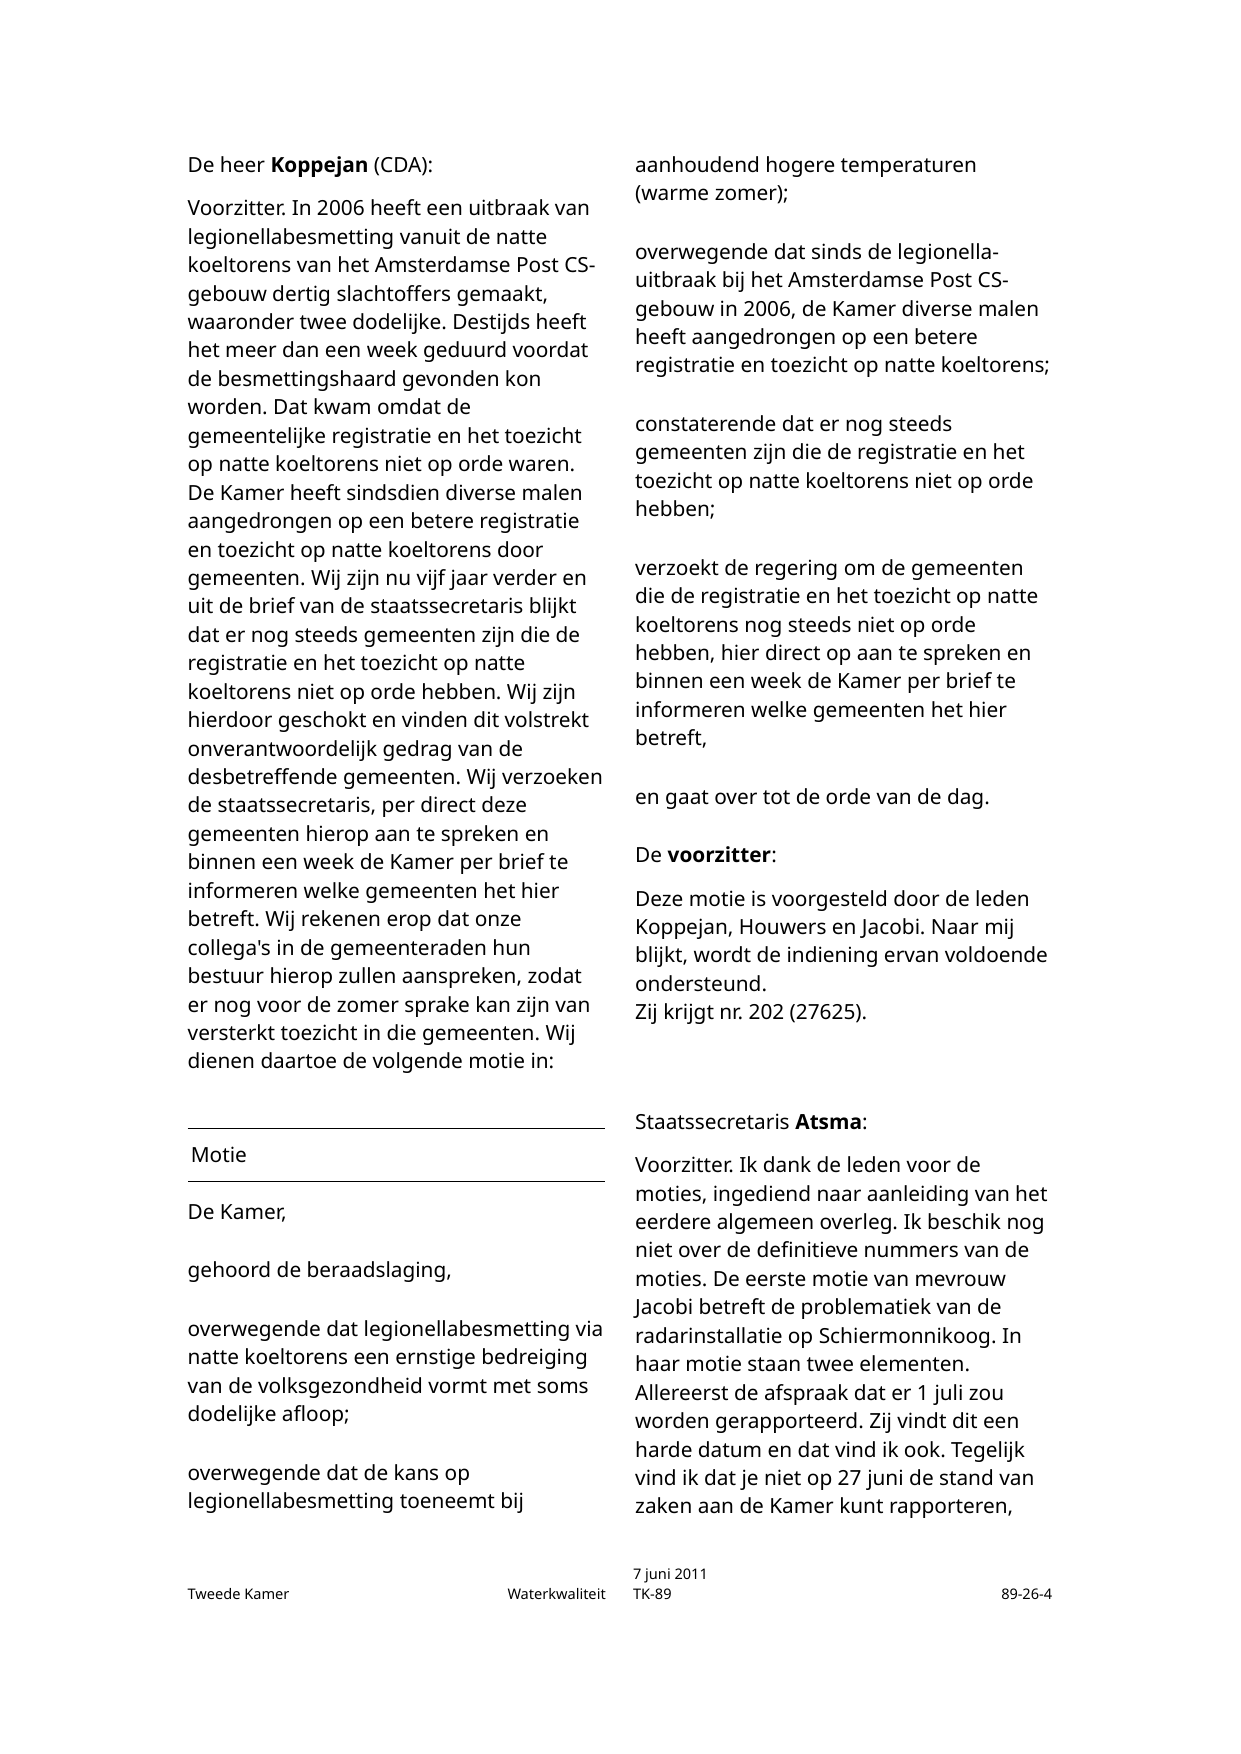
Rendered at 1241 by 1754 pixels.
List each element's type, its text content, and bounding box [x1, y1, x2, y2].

subtitle Motie [187, 1129, 605, 1182]
text Voorzitter. In 2006 heeft een uitbraak van legionellabesmetting vanuit de natte koeltorens van het Amsterdamse Post CS-gebouw dertig slachtoffers gemaakt, waaronder twee dodelijke. Destijds heeft het meer dan een week geduurd voordat de besmettingshaard gevonden kon worden. Dat kwam omdat de gemeentelijke registratie en het toezicht op natte koeltorens niet op orde waren. De Kamer heeft sindsdien diverse malen aangedrongen op een betere registratie en toezicht op natte koeltorens door gemeenten. Wij zijn nu vijf jaar verder en uit de brief van de staatssecretaris blijkt dat er nog steeds gemeenten zijn die de registratie en het toezicht op natte koeltorens niet op orde hebben. Wij zijn hierdoor geschokt en vinden dit volstrekt onverantwoordelijk gedrag van de desbetreffende gemeenten. Wij verzoeken de staatssecretaris, per direct deze gemeenten hierop aan te spreken en binnen een week de Kamer per brief te informeren welke gemeenten het hier betreft. Wij rekenen erop dat onze collega's in de gemeenteraden hun bestuur hierop zullen aanspreken, zodat er nog voor de zomer sprake kan zijn van versterkt toezicht in die gemeenten. Wij dienen daartoe de volgende motie in: [187, 193, 605, 1075]
text De Kamer, [187, 1197, 605, 1225]
text overwegende dat de kans op legionellabesmetting toeneemt bij [187, 1458, 605, 1514]
text verzoekt de regering om de gemeenten die de registratie en het toezicht op natte koeltorens nog steeds niet op orde hebben, hier direct op aan te spreken en binnen een week de Kamer per brief te informeren welke gemeenten het hier betreft, [635, 553, 1053, 752]
text Voorzitter. Ik dank de leden voor de moties, ingediend naar aanleiding van het eerdere algemeen overleg. Ik beschik nog niet over de definitieve nummers van de moties. De eerste motie van mevrouw Jacobi betreft de problematiek van de radarinstallatie op Schiermonnikoog. In haar motie staan twee elementen. Allereerst de afspraak dat er 1 juli zou worden gerapporteerd. Zij vindt dit een harde datum en dat vind ik ook. Tegelijk vind ik dat je niet op 27 juni de stand van zaken aan de Kamer kunt rapporteren, [635, 1150, 1053, 1520]
text overwegende dat sinds de legionella-uitbraak bij het Amsterdamse Post CS-gebouw in 2006, de Kamer diverse malen heeft aangedrongen op een betere registratie en toezicht op natte koeltorens; [635, 237, 1053, 379]
text constaterende dat er nog steeds gemeenten zijn die de registratie en het toezicht op natte koeltorens niet op orde hebben; [635, 409, 1053, 523]
text gehoord de beraadslaging, [187, 1255, 605, 1284]
text overwegende dat legionellabesmetting via natte koeltorens een ernstige bedreiging van de volksgezondheid vormt met soms dodelijke afloop; [187, 1314, 605, 1428]
text Deze motie is voorgesteld door de leden Koppejan, Houwers en Jacobi. Naar mij blijkt, wordt de indiening ervan voldoende ondersteund. [635, 884, 1053, 997]
text De heer Koppejan (CDA): [187, 150, 605, 178]
text aanhoudend hogere temperaturen (warme zomer); [635, 150, 1053, 207]
text Zij krijgt nr. 202 (27625). [635, 997, 1053, 1026]
text De voorzitter: [635, 840, 1053, 869]
text en gaat over tot de orde van de dag. [635, 782, 1053, 810]
text Staatssecretaris Atsma: [635, 1107, 1053, 1135]
text  [635, 1056, 1053, 1084]
